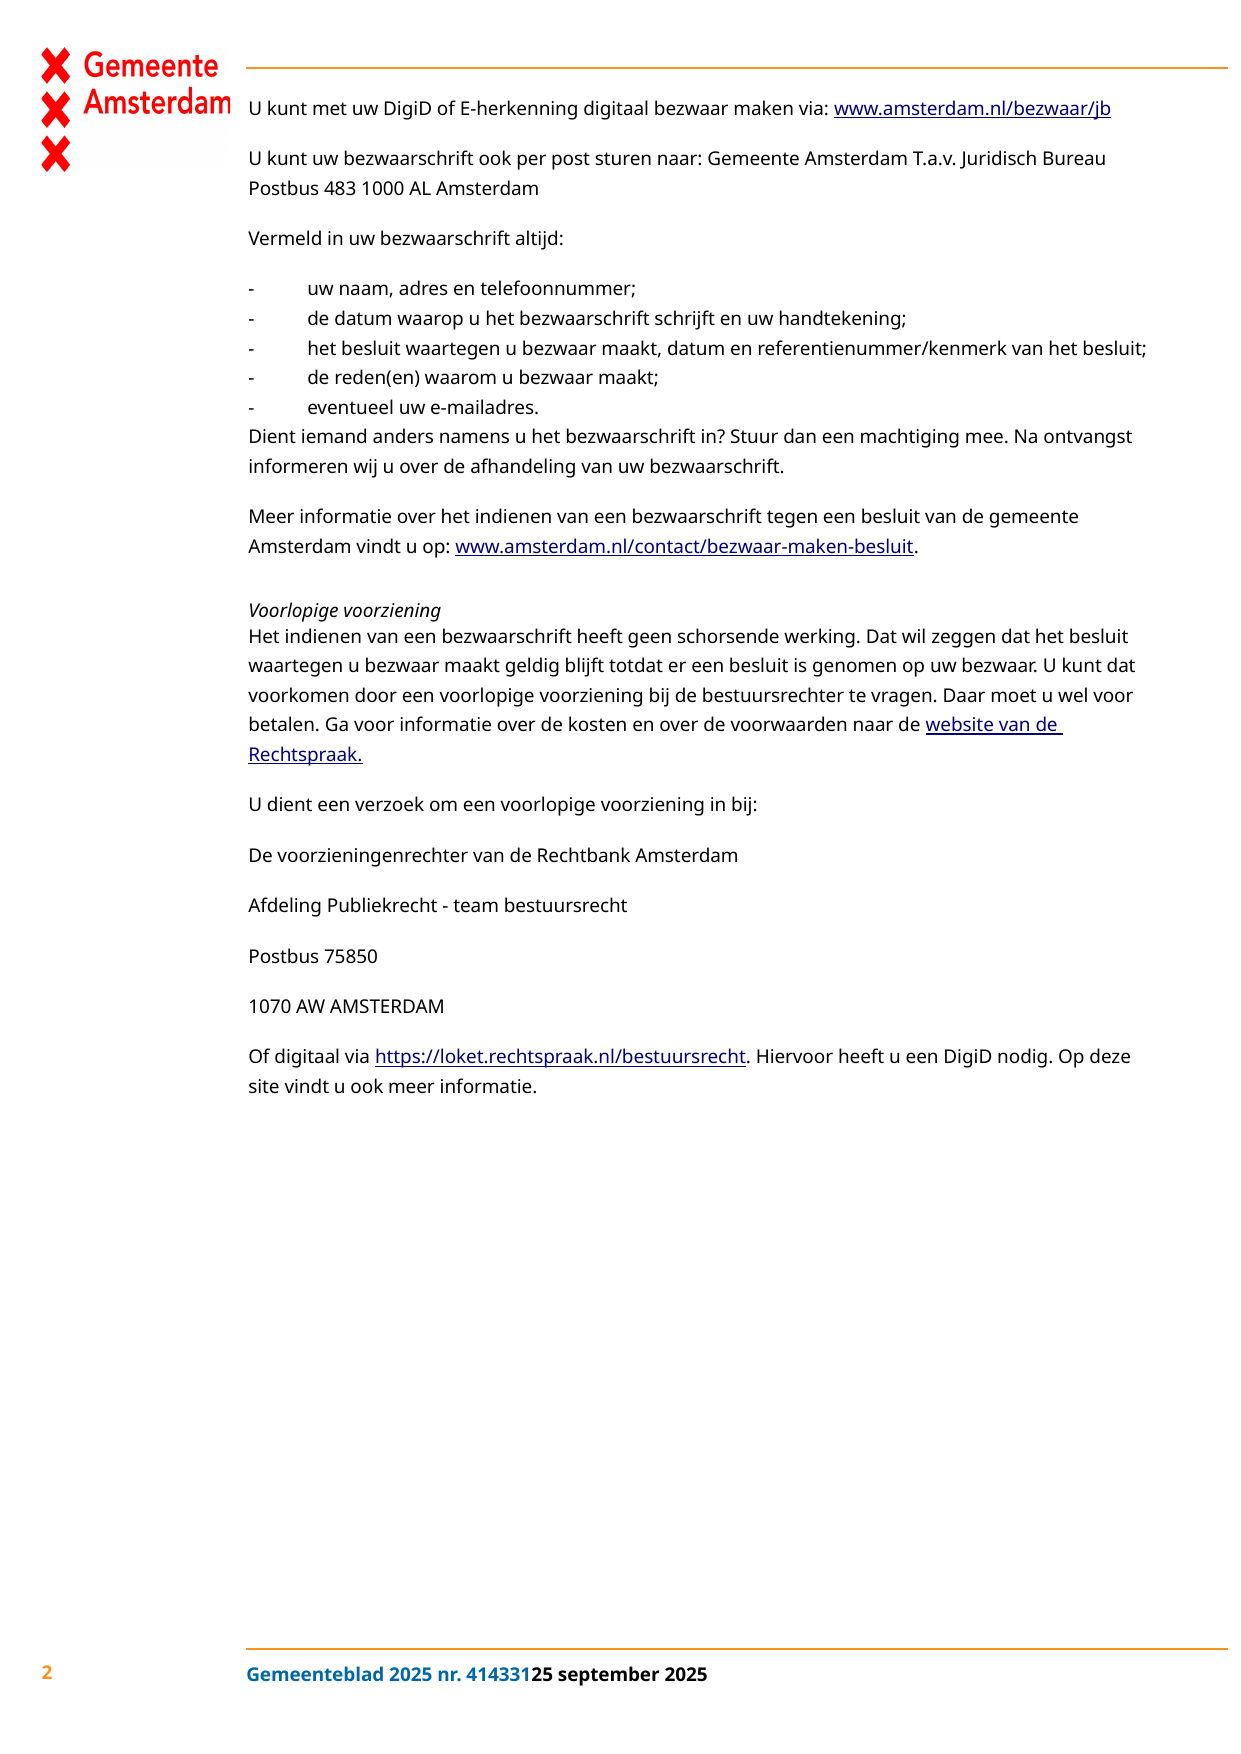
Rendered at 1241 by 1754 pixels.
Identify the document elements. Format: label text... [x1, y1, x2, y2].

text Dient iemand anders namens u het bezwaarschrift in? Stuur dan een machtiging mee. Na ontvangst informeren wij u over de afhandeling van uw bezwaarschrift. [248, 423, 1152, 479]
text Afdeling Publiekrecht - team bestuursrecht [248, 892, 1152, 918]
list de reden(en) waarom u bezwaar maakt; [248, 364, 1152, 390]
list uw naam, adres en telefoonnummer; [248, 276, 1152, 301]
text U dient een verzoek om een voorlopige voorziening in bij: [248, 792, 1152, 817]
text U kunt met uw DigiD of E-herkenning digitaal bezwaar maken via: www.amsterdam.nl/bezwaar/jb [248, 95, 1152, 121]
text Of digitaal via https://loket.rechtspraak.nl/bestuursrecht. Hiervoor heeft u een DigiD nodig. Op deze site vindt u ook meer informatie. [248, 1044, 1152, 1099]
text Postbus 75850 [248, 943, 1152, 968]
list het besluit waartegen u bezwaar maakt, datum en referentienummer/kenmerk van het besluit; [248, 335, 1152, 361]
text Vermeld in uw bezwaarschrift altijd: [248, 225, 1152, 251]
text Voorlopige voorziening [248, 597, 1152, 623]
list eventueel uw e-mailadres. [248, 394, 1152, 420]
list de datum waarop u het bezwaarschrift schrijft en uw handtekening; [248, 305, 1152, 331]
text De voorzieningenrechter van de Rechtbank Amsterdam [248, 842, 1152, 868]
text 1070 AW AMSTERDAM [248, 993, 1152, 1019]
text U kunt uw bezwaarschrift ook per post sturen naar: Gemeente Amsterdam T.a.v. Juridisch Bureau Postbus 483 1000 AL Amsterdam [248, 145, 1152, 201]
text Meer informatie over het indienen van een bezwaarschrift tegen een besluit van de gemeente Amsterdam vindt u op: www.amsterdam.nl/contact/bezwaar-maken-besluit. [248, 503, 1152, 559]
picture [41, 47, 231, 172]
text Het indienen van een bezwaarschrift heeft geen schorsende werking. Dat wil zeggen dat het besluit waartegen u bezwaar maakt geldig blijft totdat er een besluit is genomen op uw bezwaar. U kunt dat voorkomen door een voorlopige voorziening bij de bestuursrechter te vragen. Daar moet u wel voor betalen. Ga voor informatie over de kosten en over de voorwaarden naar de website van de Rechtspraak. [248, 623, 1152, 767]
